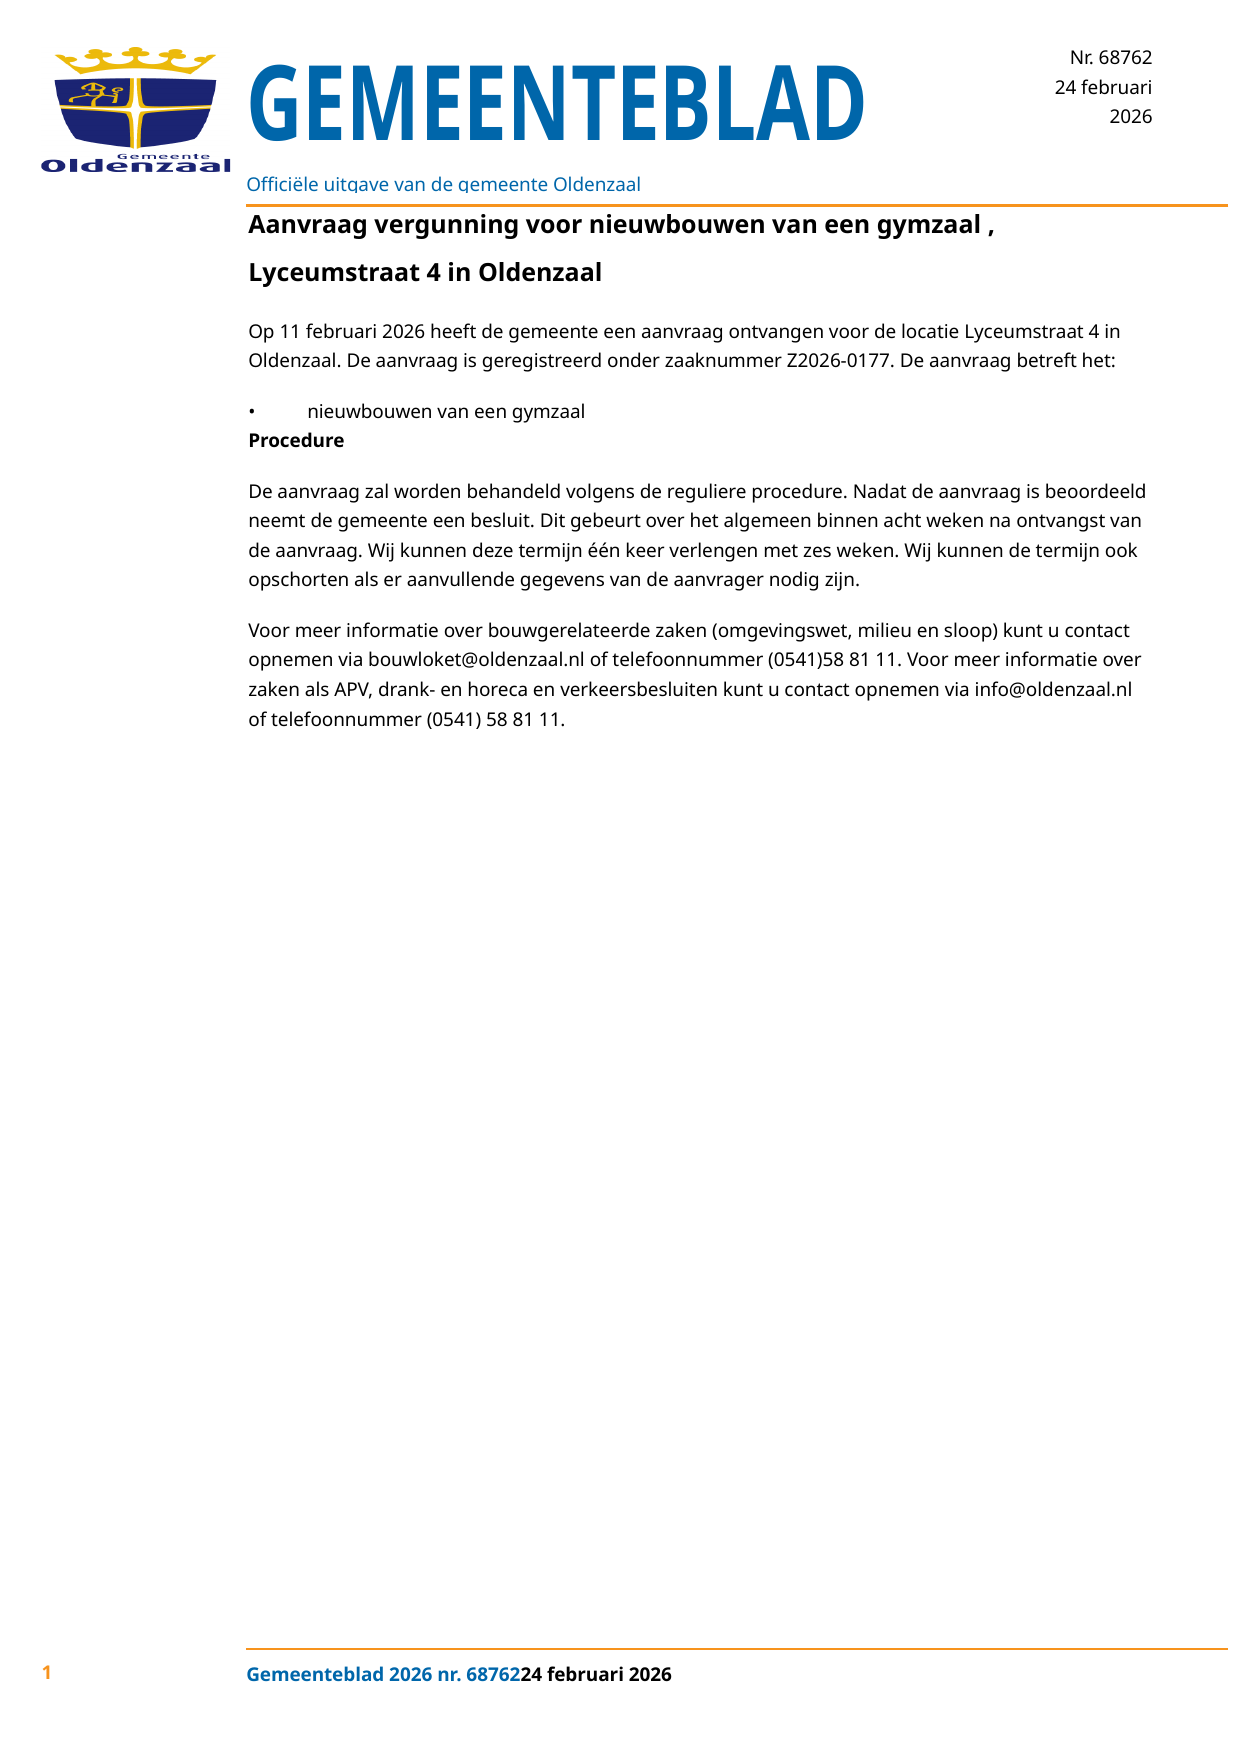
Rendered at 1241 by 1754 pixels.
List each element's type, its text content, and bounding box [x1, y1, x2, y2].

list nieuwbouwen van een gymzaal [248, 398, 1152, 424]
text Aanvraag vergunning voor nieuwbouwen van een gymzaal , Lyceumstraat 4 in Oldenzaal [248, 207, 1152, 288]
text Procedure [248, 427, 1152, 453]
text Voor meer informatie over bouwgerelateerde zaken (omgevingswet, milieu en sloop) kunt u contact opnemen via bouwloket@oldenzaal.nl of telefoonnummer (0541)58 81 11. Voor meer informatie over zaken als APV, drank- en horeca en verkeersbesluiten kunt u contact opnemen via info@oldenzaal.nl of telefoonnummer (0541) 58 81 11. [248, 617, 1152, 732]
text De aanvraag zal worden behandeld volgens de reguliere procedure. Nadat de aanvraag is beoordeeld neemt de gemeente een besluit. Dit gebeurt over het algemeen binnen acht weken na ontvangst van de aanvraag. Wij kunnen deze termijn één keer verlengen met zes weken. Wij kunnen de termijn ook opschorten als er aanvullende gegevens van de aanvrager nodig zijn. [248, 478, 1152, 592]
picture [41, 47, 231, 172]
text Op 11 februari 2026 heeft de gemeente een aanvraag ontvangen voor de locatie Lyceumstraat 4 in Oldenzaal. De aanvraag is geregistreerd onder zaaknummer Z2026-0177. De aanvraag betreft het: [248, 318, 1152, 373]
